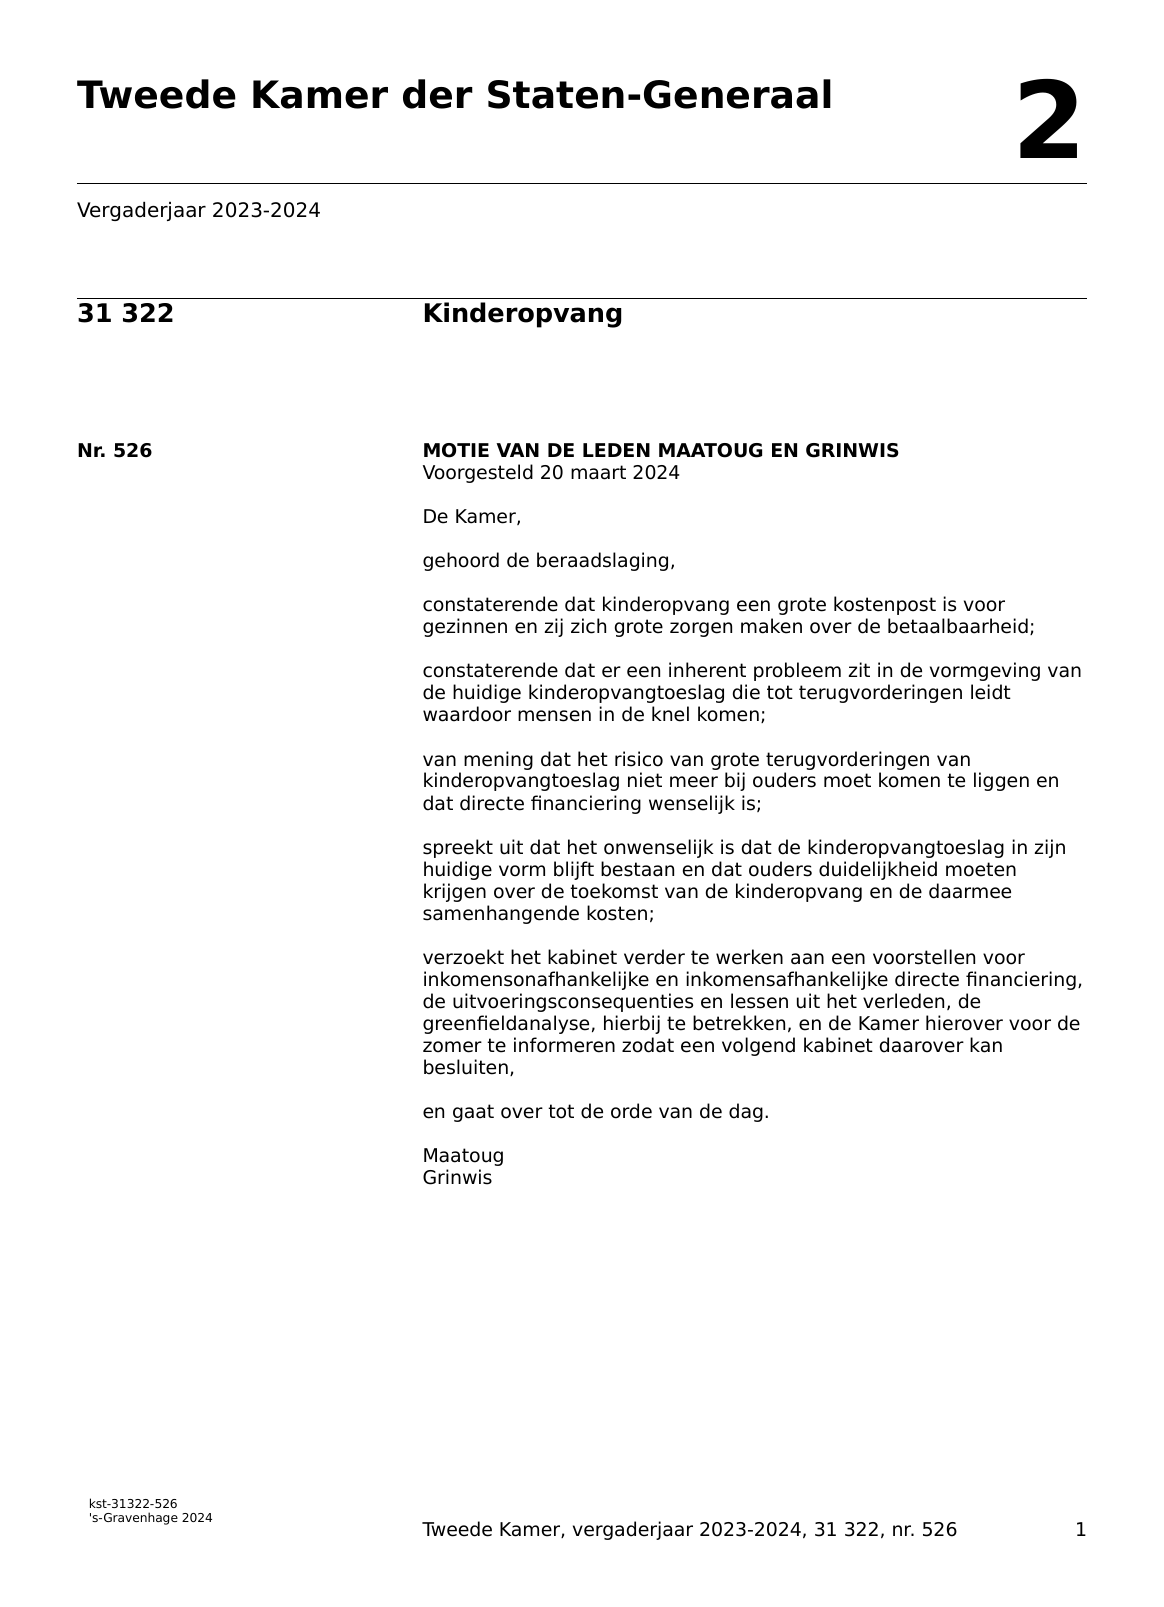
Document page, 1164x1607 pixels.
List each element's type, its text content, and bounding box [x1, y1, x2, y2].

text Grinwis [422, 1167, 1087, 1189]
text De Kamer, [422, 506, 1087, 528]
text spreekt uit dat het onwenselijk is dat de kinderopvangtoeslag in zijn huidige vorm blijft bestaan en dat ouders duidelijkheid moeten krijgen over de toekomst van de kinderopvang en de daarmee samenhangende kosten; [422, 837, 1087, 924]
text en gaat over tot de orde van de dag. [422, 1101, 1087, 1123]
text verzoekt het kabinet verder te werken aan een voorstellen voor inkomensonafhankelijke en inkomensafhankelijke directe financiering, de uitvoeringsconsequenties en lessen uit het verleden, de greenfieldanalyse, hierbij te betrekken, en de Kamer hierover voor de zomer te informeren zodat een volgend kabinet daarover kan besluiten, [422, 947, 1087, 1078]
text Maatoug [422, 1145, 1087, 1167]
subtitle Nr. 526 MOTIE VAN DE LEDEN MAATOUG EN GRINWIS [77, 440, 1087, 462]
subtitle 31 322 Kinderopvang [77, 299, 1087, 329]
table_header Tweede Kamer der Staten-Generaal [77, 59, 886, 183]
text 's-Gravenhage 2024 [88, 1511, 323, 1525]
text gehoord de beraadslaging, [422, 550, 1087, 572]
table_cell Vergaderjaar 2023-2024 [77, 184, 1087, 298]
text constaterende dat er een inherent probleem zit in de vormgeving van de huidige kinderopvangtoeslag die tot terugvorderingen leidt waardoor mensen in de knel komen; [422, 660, 1087, 726]
text constaterende dat kinderopvang een grote kostenpost is voor gezinnen en zij zich grote zorgen maken over de betaalbaarheid; [422, 594, 1087, 638]
text van mening dat het risico van grote terugvorderingen van kinderopvangtoeslag niet meer bij ouders moet komen te liggen en dat directe financiering wenselijk is; [422, 748, 1087, 814]
table_header 2 [886, 59, 1087, 183]
text kst-31322-526 [88, 1497, 323, 1511]
text Voorgesteld 20 maart 2024 [422, 462, 1087, 484]
